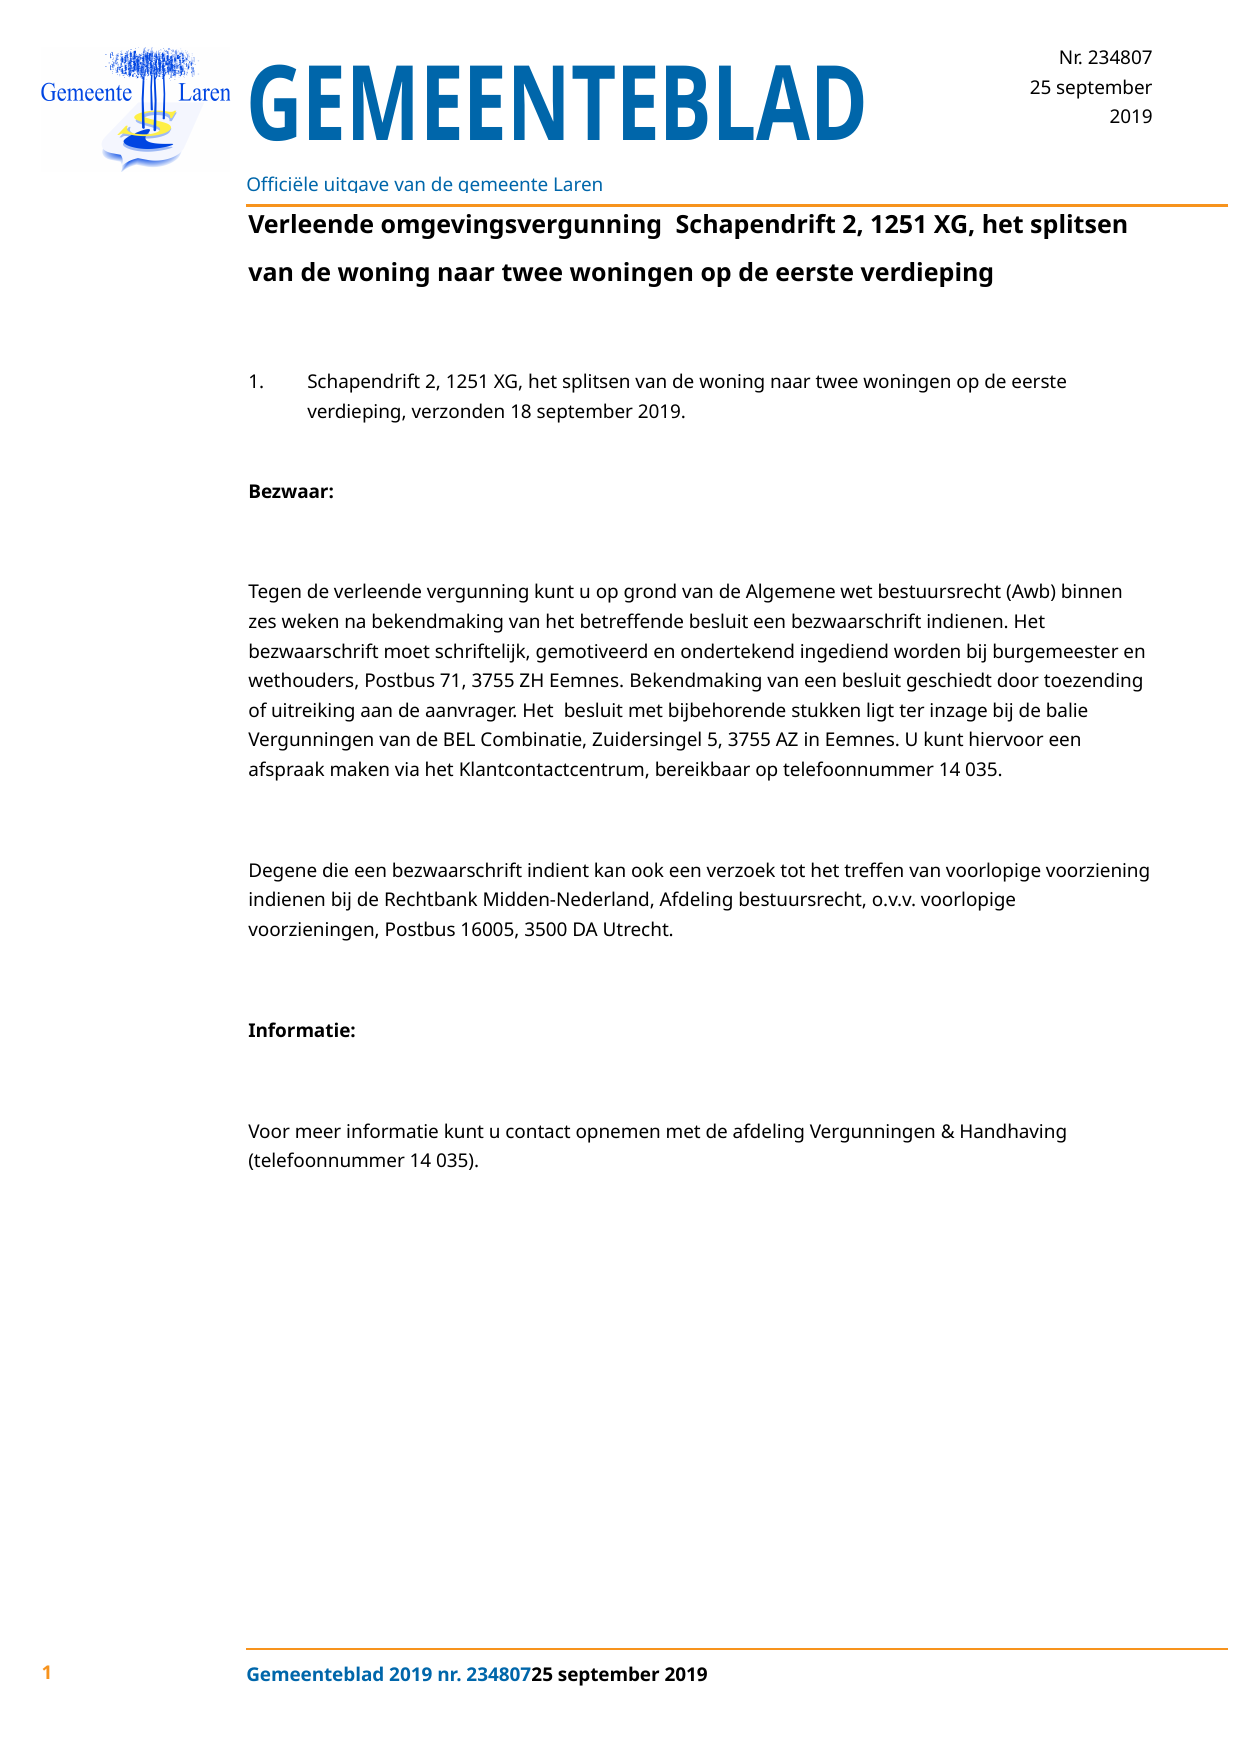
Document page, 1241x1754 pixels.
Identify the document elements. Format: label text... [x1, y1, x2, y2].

text Voor meer informatie kunt u contact opnemen met de afdeling Vergunningen & Handhaving (telefoonnummer 14 035). [248, 1118, 1152, 1173]
picture [41, 47, 231, 172]
text Degene die een bezwaarschrift indient kan ook een verzoek tot het treffen van voorlopige voorziening indienen bij de Rechtbank Midden-Nederland, Afdeling bestuursrecht, o.v.v. voorlopige voorzieningen, Postbus 16005, 3500 DA Utrecht. [248, 857, 1152, 942]
text Verleende omgevingsvergunning Schapendrift 2, 1251 XG, het splitsen van de woning naar twee woningen op de eerste verdieping [248, 207, 1152, 288]
list Schapendrift 2, 1251 XG, het splitsen van de woning naar twee woningen op de eerste verdieping, verzonden 18 september 2019. [248, 368, 1152, 424]
text Tegen de verleende vergunning kunt u op grond van de Algemene wet bestuursrecht (Awb) binnen zes weken na bekendmaking van het betreffende besluit een bezwaarschrift indienen. Het bezwaarschrift moet schriftelijk, gemotiveerd en ondertekend ingediend worden bij burgemeester en wethouders, Postbus 71, 3755 ZH Eemnes. Bekendmaking van een besluit geschiedt door toezending of uitreiking aan de aanvrager. Het besluit met bijbehorende stukken ligt ter inzage bij de balie Vergunningen van de BEL Combinatie, Zuidersingel 5, 3755 AZ in Eemnes. U kunt hiervoor een afspraak maken via het Klantcontactcentrum, bereikbaar op telefoonnummer 14 035. [248, 579, 1152, 782]
text Bezwaar: [248, 478, 1152, 504]
text Informatie: [248, 1017, 1152, 1043]
